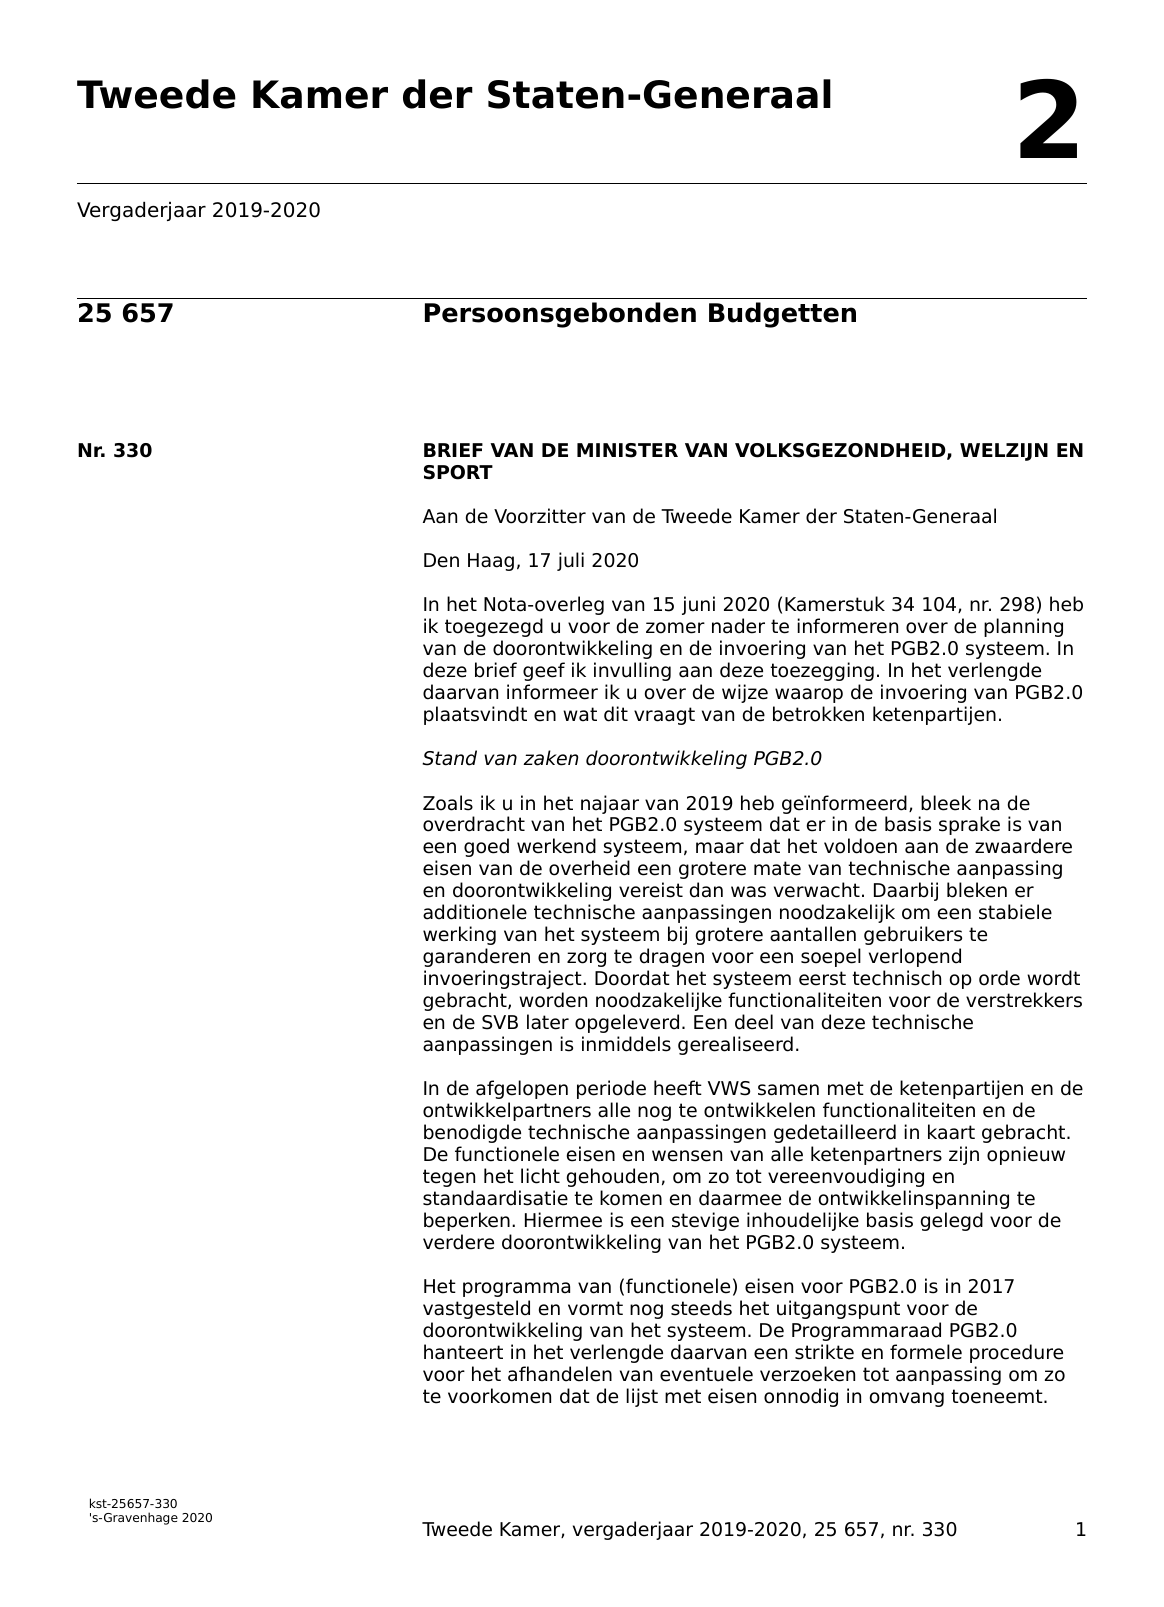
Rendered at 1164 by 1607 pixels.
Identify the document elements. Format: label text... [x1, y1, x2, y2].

subtitle 25 657 Persoonsgebonden Budgetten [77, 299, 1087, 329]
text 's-Gravenhage 2020 [88, 1511, 323, 1525]
text In de afgelopen periode heeft VWS samen met de ketenpartijen en de ontwikkelpartners alle nog te ontwikkelen functionaliteiten en de benodigde technische aanpassingen gedetailleerd in kaart gebracht. De functionele eisen en wensen van alle ketenpartners zijn opnieuw tegen het licht gehouden, om zo tot vereenvoudiging en standaardisatie te komen en daarmee de ontwikkelinspanning te beperken. Hiermee is een stevige inhoudelijke basis gelegd voor de verdere doorontwikkeling van het PGB2.0 systeem. [422, 1078, 1087, 1254]
text Het programma van (functionele) eisen voor PGB2.0 is in 2017 vastgesteld en vormt nog steeds het uitgangspunt voor de doorontwikkeling van het systeem. De Programmaraad PGB2.0 hanteert in het verlengde daarvan een strikte en formele procedure voor het afhandelen van eventuele verzoeken tot aanpassing om zo te voorkomen dat de lijst met eisen onnodig in omvang toeneemt. [422, 1276, 1087, 1408]
text kst-25657-330 [88, 1497, 323, 1511]
table_header Tweede Kamer der Staten-Generaal [77, 59, 886, 183]
subtitle Stand van zaken doorontwikkeling PGB2.0 [422, 748, 1087, 770]
text Aan de Voorzitter van de Tweede Kamer der Staten-Generaal [422, 506, 1087, 528]
table_header 2 [886, 59, 1087, 183]
table_cell Vergaderjaar 2019-2020 [77, 184, 1087, 298]
subtitle Nr. 330 BRIEF VAN DE MINISTER VAN VOLKSGEZONDHEID, WELZIJN EN SPORT [77, 440, 1087, 484]
text Den Haag, 17 juli 2020 [422, 550, 1087, 572]
text In het Nota-overleg van 15 juni 2020 (Kamerstuk 34 104, nr. 298) heb ik toegezegd u voor de zomer nader te informeren over de planning van de doorontwikkeling en de invoering van het PGB2.0 systeem. In deze brief geef ik invulling aan deze toezegging. In het verlengde daarvan informeer ik u over de wijze waarop de invoering van PGB2.0 plaatsvindt en wat dit vraagt van de betrokken ketenpartijen. [422, 594, 1087, 726]
text Zoals ik u in het najaar van 2019 heb geïnformeerd, bleek na de overdracht van het PGB2.0 systeem dat er in de basis sprake is van een goed werkend systeem, maar dat het voldoen aan de zwaardere eisen van de overheid een grotere mate van technische aanpassing en doorontwikkeling vereist dan was verwacht. Daarbij bleken er additionele technische aanpassingen noodzakelijk om een stabiele werking van het systeem bij grotere aantallen gebruikers te garanderen en zorg te dragen voor een soepel verlopend invoeringstraject. Doordat het systeem eerst technisch op orde wordt gebracht, worden noodzakelijke functionaliteiten voor de verstrekkers en de SVB later opgeleverd. Een deel van deze technische aanpassingen is inmiddels gerealiseerd. [422, 792, 1087, 1056]
